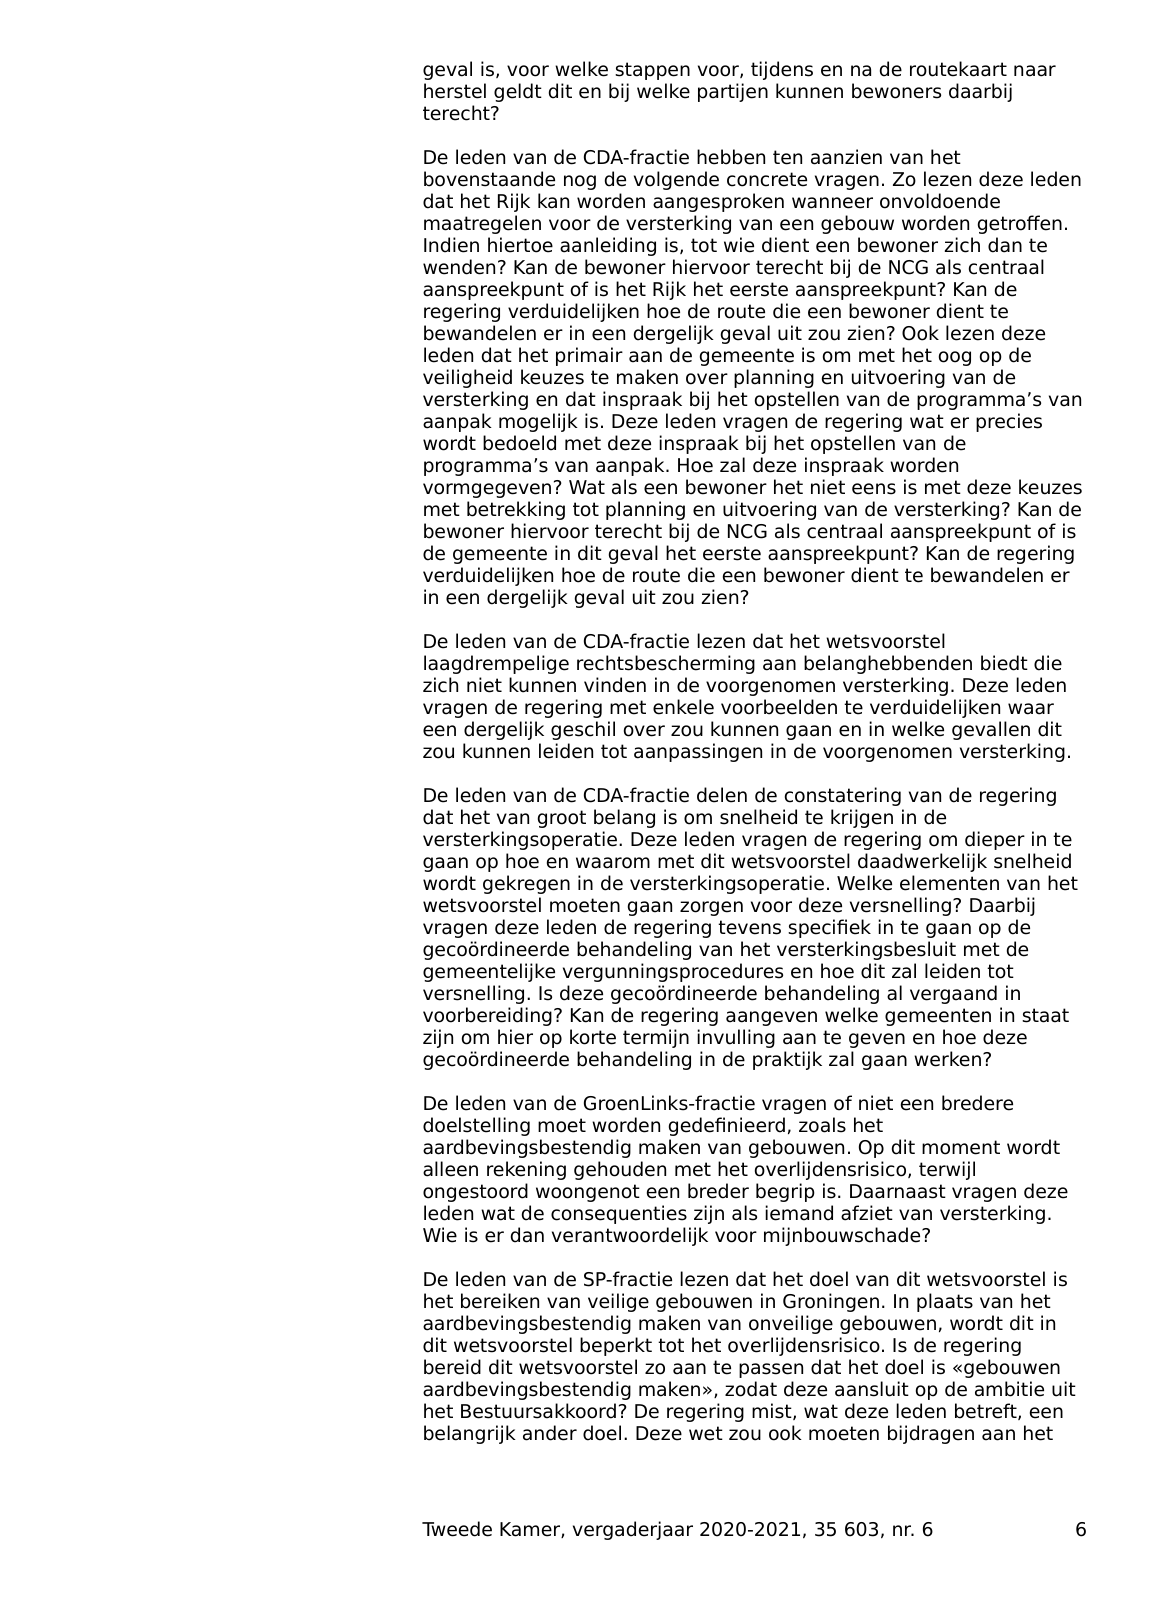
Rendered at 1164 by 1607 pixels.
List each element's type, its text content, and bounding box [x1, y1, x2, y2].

text De leden van de SP-fractie lezen dat het doel van dit wetsvoorstel is het bereiken van veilige gebouwen in Groningen. In plaats van het aardbevingsbestendig maken van onveilige gebouwen, wordt dit in dit wetsvoorstel beperkt tot het overlijdensrisico. Is de regering bereid dit wetsvoorstel zo aan te passen dat het doel is «gebouwen aardbevingsbestendig maken», zodat deze aansluit op de ambitie uit het Bestuursakkoord? De regering mist, wat deze leden betreft, een belangrijk ander doel. Deze wet zou ook moeten bijdragen aan het [422, 1269, 1087, 1445]
text De leden van de CDA-fractie hebben ten aanzien van het bovenstaande nog de volgende concrete vragen. Zo lezen deze leden dat het Rijk kan worden aangesproken wanneer onvoldoende maatregelen voor de versterking van een gebouw worden getroffen. Indien hiertoe aanleiding is, tot wie dient een bewoner zich dan te wenden? Kan de bewoner hiervoor terecht bij de NCG als centraal aanspreekpunt of is het Rijk het eerste aanspreekpunt? Kan de regering verduidelijken hoe de route die een bewoner dient te bewandelen er in een dergelijk geval uit zou zien? Ook lezen deze leden dat het primair aan de gemeente is om met het oog op de veiligheid keuzes te maken over planning en uitvoering van de versterking en dat inspraak bij het opstellen van de programma’s van aanpak mogelijk is. Deze leden vragen de regering wat er precies wordt bedoeld met deze inspraak bij het opstellen van de programma’s van aanpak. Hoe zal deze inspraak worden vormgegeven? Wat als een bewoner het niet eens is met deze keuzes met betrekking tot planning en uitvoering van de versterking? Kan de bewoner hiervoor terecht bij de NCG als centraal aanspreekpunt of is de gemeente in dit geval het eerste aanspreekpunt? Kan de regering verduidelijken hoe de route die een bewoner dient te bewandelen er in een dergelijk geval uit zou zien? [422, 147, 1087, 609]
text De leden van de GroenLinks-fractie vragen of niet een bredere doelstelling moet worden gedefinieerd, zoals het aardbevingsbestendig maken van gebouwen. Op dit moment wordt alleen rekening gehouden met het overlijdensrisico, terwijl ongestoord woongenot een breder begrip is. Daarnaast vragen deze leden wat de consequenties zijn als iemand afziet van versterking. Wie is er dan verantwoordelijk voor mijnbouwschade? [422, 1093, 1087, 1247]
text geval is, voor welke stappen voor, tijdens en na de routekaart naar herstel geldt dit en bij welke partijen kunnen bewoners daarbij terecht? [422, 59, 1087, 125]
text De leden van de CDA-fractie delen de constatering van de regering dat het van groot belang is om snelheid te krijgen in de versterkingsoperatie. Deze leden vragen de regering om dieper in te gaan op hoe en waarom met dit wetsvoorstel daadwerkelijk snelheid wordt gekregen in de versterkingsoperatie. Welke elementen van het wetsvoorstel moeten gaan zorgen voor deze versnelling? Daarbij vragen deze leden de regering tevens specifiek in te gaan op de gecoördineerde behandeling van het versterkingsbesluit met de gemeentelijke vergunningsprocedures en hoe dit zal leiden tot versnelling. Is deze gecoördineerde behandeling al vergaand in voorbereiding? Kan de regering aangeven welke gemeenten in staat zijn om hier op korte termijn invulling aan te geven en hoe deze gecoördineerde behandeling in de praktijk zal gaan werken? [422, 785, 1087, 1071]
text De leden van de CDA-fractie lezen dat het wetsvoorstel laagdrempelige rechtsbescherming aan belanghebbenden biedt die zich niet kunnen vinden in de voorgenomen versterking. Deze leden vragen de regering met enkele voorbeelden te verduidelijken waar een dergelijk geschil over zou kunnen gaan en in welke gevallen dit zou kunnen leiden tot aanpassingen in de voorgenomen versterking. [422, 631, 1087, 763]
